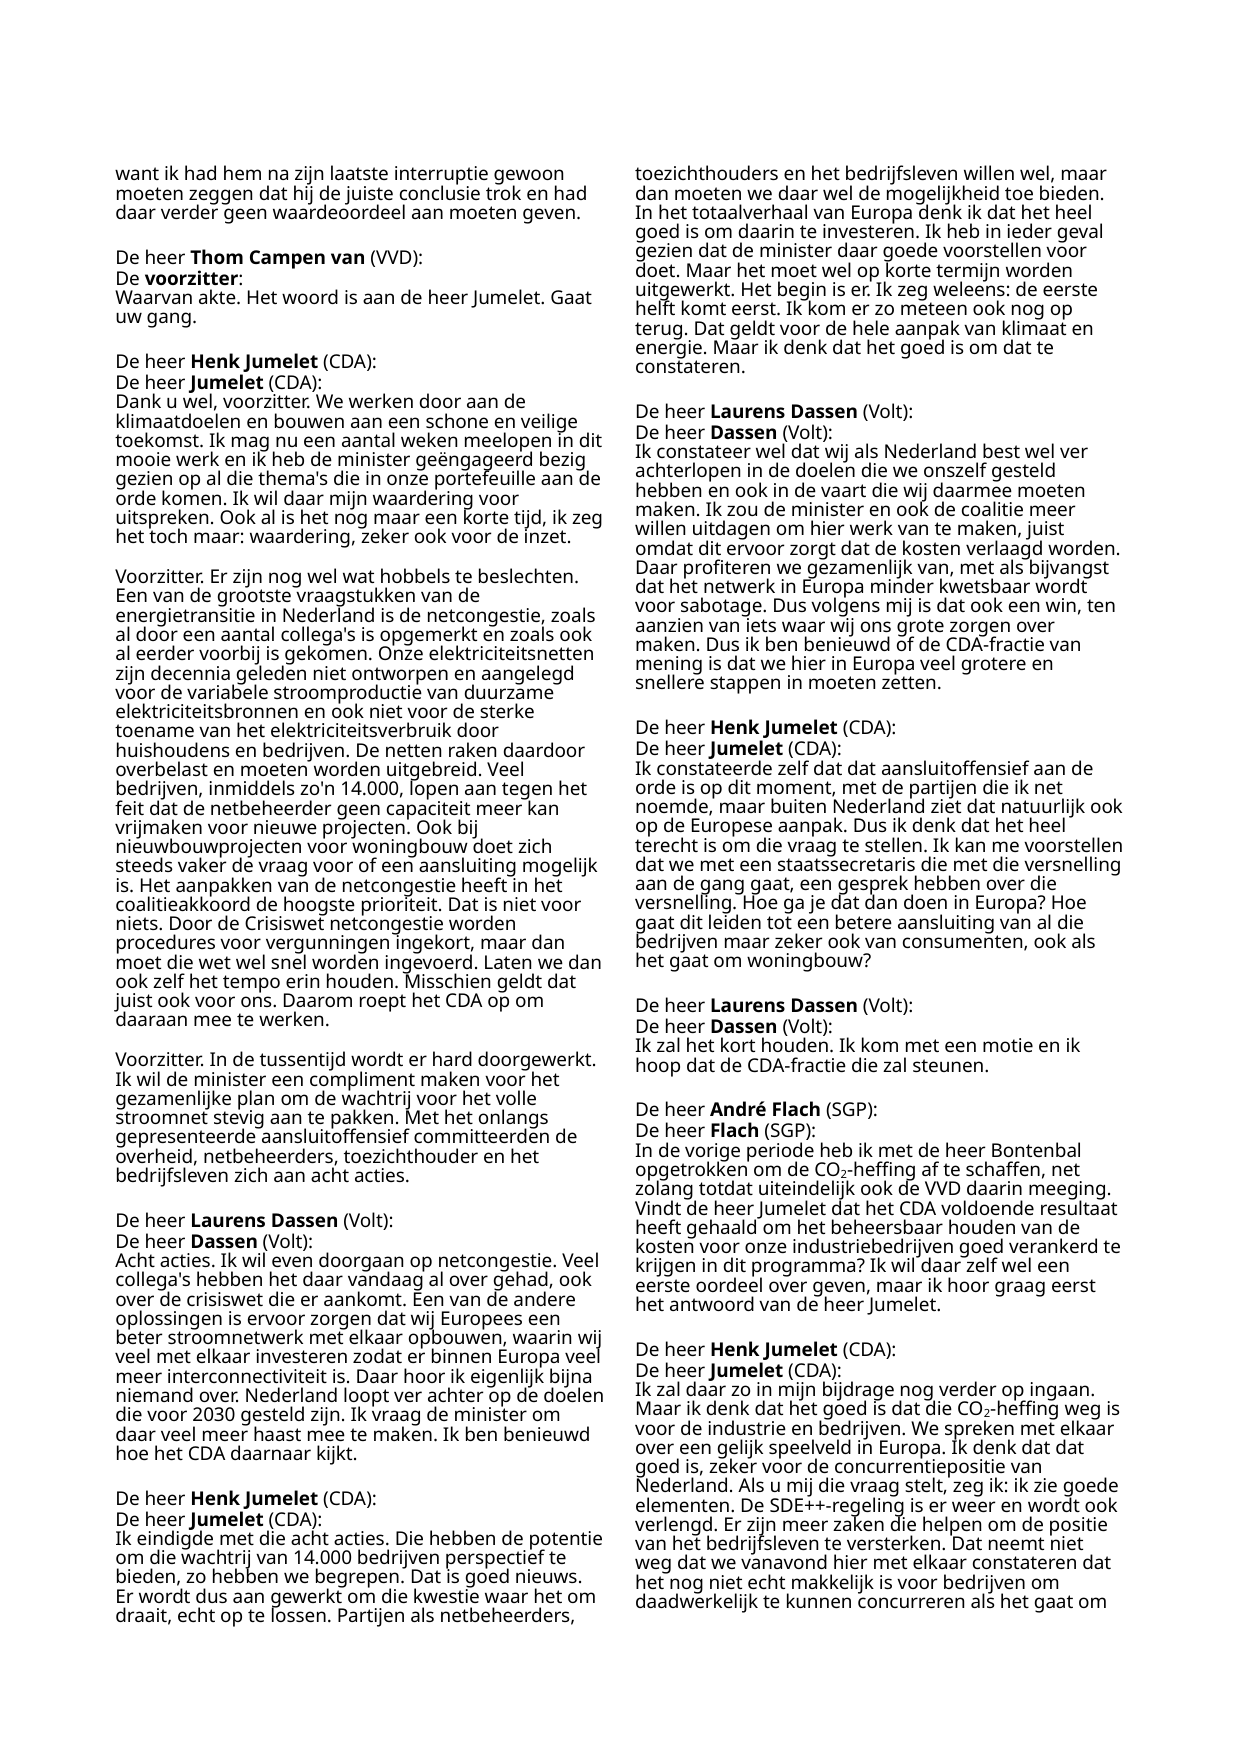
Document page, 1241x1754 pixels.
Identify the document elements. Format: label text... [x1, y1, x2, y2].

text De heer Jumelet (CDA): [115, 374, 605, 393]
text Ik constateerde zelf dat dat aansluitoffensief aan de orde is op dit moment, met de partijen die ik net noemde, maar buiten Nederland ziet dat natuurlijk ook op de Europese aanpak. Dus ik denk dat het heel terecht is om die vraag te stellen. Ik kan me voorstellen dat we met een staatssecretaris die met die versnelling aan de gang gaat, een gesprek hebben over die versnelling. Hoe ga je dat dan doen in Europa? Hoe gaat dit leiden tot een betere aansluiting van al die bedrijven maar zeker ook van consumenten, ook als het gaat om woningbouw? [635, 759, 1125, 971]
text De heer Henk Jumelet (CDA): [115, 1485, 605, 1511]
text De heer Henk Jumelet (CDA): [635, 1336, 1125, 1362]
text De heer Laurens Dassen (Volt): [115, 1207, 605, 1233]
text Ik eindigde met die acht acties. Die hebben de potentie om die wachtrij van 14.000 bedrijven perspectief te bieden, zo hebben we begrepen. Dat is goed nieuws. Er wordt dus aan gewerkt om die kwestie waar het om draait, echt op te lossen. Partijen als netbeheerders, [115, 1530, 605, 1626]
text De heer Dassen (Volt): [115, 1233, 605, 1252]
text Ik zal het kort houden. Ik kom met een motie en ik hoop dat de CDA-fractie die zal steunen. [635, 1037, 1125, 1076]
text want ik had hem na zijn laatste interruptie gewoon moeten zeggen dat hij de juiste conclusie trok en had daar verder geen waardeoordeel aan moeten geven. [115, 165, 605, 223]
text Dank u wel, voorzitter. We werken door aan de klimaatdoelen en bouwen aan een schone en veilige toekomst. Ik mag nu een aantal weken meelopen in dit mooie werk en ik heb de minister geëngageerd bezig gezien op al die thema's die in onze portefeuille aan de orde komen. Ik wil daar mijn waardering voor uitspreken. Ook al is het nog maar een korte tijd, ik zeg het toch maar: waardering, zeker ook voor de inzet. [115, 393, 605, 547]
text Voorzitter. Er zijn nog wel wat hobbels te beslechten. Een van de grootste vraagstukken van de energietransitie in Nederland is de netcongestie, zoals al door een aantal collega's is opgemerkt en zoals ook al eerder voorbij is gekomen. Onze elektriciteitsnetten zijn decennia geleden niet ontworpen en aangelegd voor de variabele stroomproductie van duurzame elektriciteitsbronnen en ook niet voor de sterke toename van het elektriciteitsverbruik door huishoudens en bedrijven. De netten raken daardoor overbelast en moeten worden uitgebreid. Veel bedrijven, inmiddels zo'n 14.000, lopen aan tegen het feit dat de netbeheerder geen capaciteit meer kan vrijmaken voor nieuwe projecten. Ook bij nieuwbouwprojecten voor woningbouw doet zich steeds vaker de vraag voor of een aansluiting mogelijk is. Het aanpakken van de netcongestie heeft in het coalitieakkoord de hoogste prioriteit. Dat is niet voor niets. Door de Crisiswet netcongestie worden procedures voor vergunningen ingekort, maar dan moet die wet wel snel worden ingevoerd. Laten we dan ook zelf het tempo erin houden. Misschien geldt dat juist ook voor ons. Daarom roept het CDA op om daaraan mee te werken. [115, 568, 605, 1031]
text De heer Jumelet (CDA): [115, 1511, 605, 1530]
text De heer Henk Jumelet (CDA): [635, 714, 1125, 740]
text De heer Flach (SGP): [635, 1122, 1125, 1142]
text De heer André Flach (SGP): [635, 1097, 1125, 1122]
text Ik constateer wel dat wij als Nederland best wel ver achterlopen in de doelen die we onszelf gesteld hebben en ook in de vaart die wij daarmee moeten maken. Ik zou de minister en ook de coalitie meer willen uitdagen om hier werk van te maken, juist omdat dit ervoor zorgt dat de kosten verlaagd worden. Daar profiteren we gezamenlijk van, met als bijvangst dat het netwerk in Europa minder kwetsbaar wordt voor sabotage. Dus volgens mij is dat ook een win, ten aanzien van iets waar wij ons grote zorgen over maken. Dus ik ben benieuwd of de CDA-fractie van mening is dat we hier in Europa veel grotere en snellere stappen in moeten zetten. [635, 443, 1125, 694]
text De heer Laurens Dassen (Volt): [635, 992, 1125, 1018]
text De heer Henk Jumelet (CDA): [115, 348, 605, 374]
text De heer Laurens Dassen (Volt): [635, 398, 1125, 424]
text De voorzitter: [115, 270, 605, 289]
text De heer Thom Campen van (VVD): [115, 244, 605, 270]
text Acht acties. Ik wil even doorgaan op netcongestie. Veel collega's hebben het daar vandaag al over gehad, ook over de crisiswet die er aankomt. Een van de andere oplossingen is ervoor zorgen dat wij Europees een beter stroomnetwerk met elkaar opbouwen, waarin wij veel met elkaar investeren zodat er binnen Europa veel meer interconnectiviteit is. Daar hoor ik eigenlijk bijna niemand over. Nederland loopt ver achter op de doelen die voor 2030 gesteld zijn. Ik vraag de minister om daar veel meer haast mee te maken. Ik ben benieuwd hoe het CDA daarnaar kijkt. [115, 1252, 605, 1464]
text In de vorige periode heb ik met de heer Bontenbal opgetrokken om de CO2-heffing af te schaffen, net zolang totdat uiteindelijk ook de VVD daarin meeging. Vindt de heer Jumelet dat het CDA voldoende resultaat heeft gehaald om het beheersbaar houden van de kosten voor onze industriebedrijven goed verankerd te krijgen in dit programma? Ik wil daar zelf wel een eerste oordeel over geven, maar ik hoor graag eerst het antwoord van de heer Jumelet. [635, 1142, 1125, 1315]
text Voorzitter. In de tussentijd wordt er hard doorgewerkt. Ik wil de minister een compliment maken voor het gezamenlijke plan om de wachtrij voor het volle stroomnet stevig aan te pakken. Met het onlangs gepresenteerde aansluitoffensief committeerden de overheid, netbeheerders, toezichthouder en het bedrijfsleven zich aan acht acties. [115, 1051, 605, 1186]
text Ik zal daar zo in mijn bijdrage nog verder op ingaan. Maar ik denk dat het goed is dat die CO2-heffing weg is voor de industrie en bedrijven. We spreken met elkaar over een gelijk speelveld in Europa. Ik denk dat dat goed is, zeker voor de concurrentiepositie van Nederland. Als u mij die vraag stelt, zeg ik: ik zie goede elementen. De SDE++-regeling is er weer en wordt ook verlengd. Er zijn meer zaken die helpen om de positie van het bedrijfsleven te versterken. Dat neemt niet weg dat we vanavond hier met elkaar constateren dat het nog niet echt makkelijk is voor bedrijven om daadwerkelijk te kunnen concurreren als het gaat om [635, 1381, 1125, 1612]
text toezichthouders en het bedrijfsleven willen wel, maar dan moeten we daar wel de mogelijkheid toe bieden. In het totaalverhaal van Europa denk ik dat het heel goed is om daarin te investeren. Ik heb in ieder geval gezien dat de minister daar goede voorstellen voor doet. Maar het moet wel op korte termijn worden uitgewerkt. Het begin is er. Ik zeg weleens: de eerste helft komt eerst. Ik kom er zo meteen ook nog op terug. Dat geldt voor de hele aanpak van klimaat en energie. Maar ik denk dat het goed is om dat te constateren. [635, 165, 1125, 377]
text De heer Dassen (Volt): [635, 1018, 1125, 1037]
text De heer Jumelet (CDA): [635, 740, 1125, 759]
text Waarvan akte. Het woord is aan de heer Jumelet. Gaat uw gang. [115, 289, 605, 327]
text De heer Jumelet (CDA): [635, 1362, 1125, 1381]
text De heer Dassen (Volt): [635, 424, 1125, 443]
